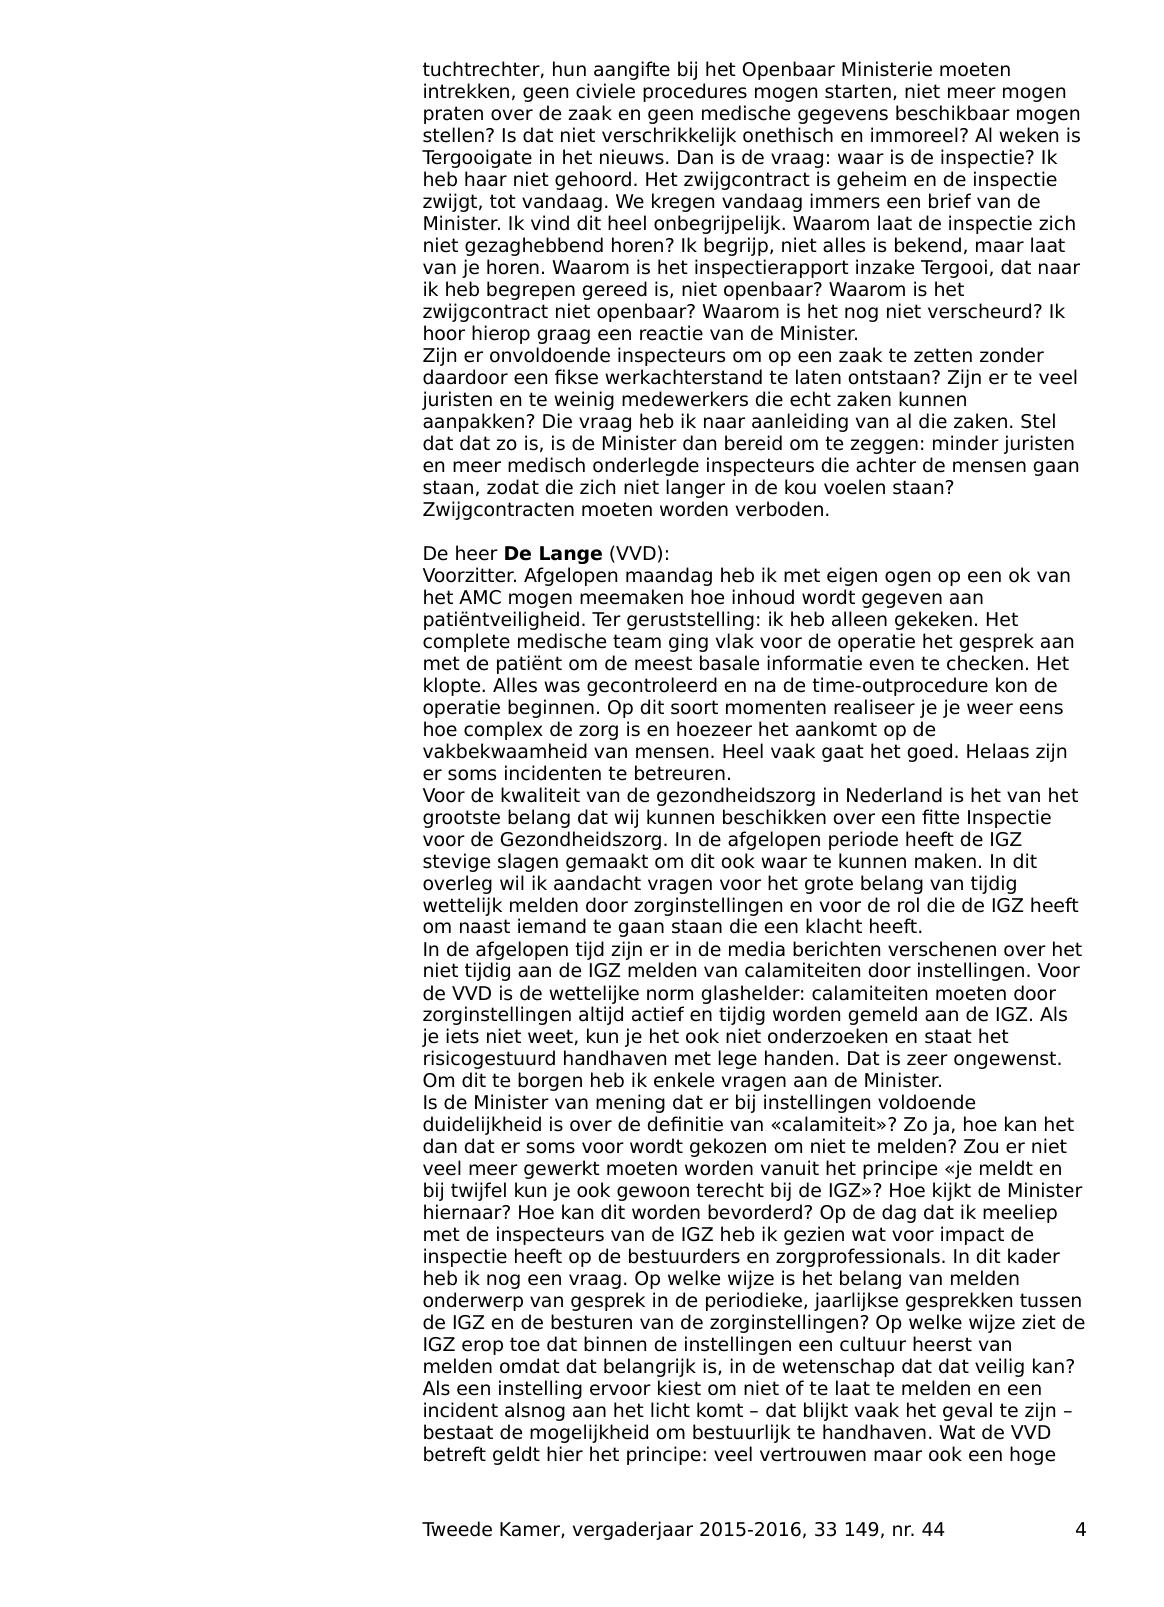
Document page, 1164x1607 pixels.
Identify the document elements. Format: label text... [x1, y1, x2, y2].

text Als een instelling ervoor kiest om niet of te laat te melden en een incident alsnog aan het licht komt – dat blijkt vaak het geval te zijn – bestaat de mogelijkheid om bestuurlijk te handhaven. Wat de VVD betreft geldt hier het principe: veel vertrouwen maar ook een hoge [422, 1378, 1087, 1466]
text tuchtrechter, hun aangifte bij het Openbaar Ministerie moeten intrekken, geen civiele procedures mogen starten, niet meer mogen praten over de zaak en geen medische gegevens beschikbaar mogen stellen? Is dat niet verschrikkelijk onethisch en immoreel? Al weken is Tergooigate in het nieuws. Dan is de vraag: waar is de inspectie? Ik heb haar niet gehoord. Het zwijgcontract is geheim en de inspectie zwijgt, tot vandaag. We kregen vandaag immers een brief van de Minister. Ik vind dit heel onbegrijpelijk. Waarom laat de inspectie zich niet gezaghebbend horen? Ik begrijp, niet alles is bekend, maar laat van je horen. Waarom is het inspectierapport inzake Tergooi, dat naar ik heb begrepen gereed is, niet openbaar? Waarom is het zwijgcontract niet openbaar? Waarom is het nog niet verscheurd? Ik hoor hierop graag een reactie van de Minister. [422, 59, 1087, 345]
text Voorzitter. Afgelopen maandag heb ik met eigen ogen op een ok van het AMC mogen meemaken hoe inhoud wordt gegeven aan patiëntveiligheid. Ter geruststelling: ik heb alleen gekeken. Het complete medische team ging vlak voor de operatie het gesprek aan met de patiënt om de meest basale informatie even te checken. Het klopte. Alles was gecontroleerd en na de time-outprocedure kon de operatie beginnen. Op dit soort momenten realiseer je je weer eens hoe complex de zorg is en hoezeer het aankomt op de vakbekwaamheid van mensen. Heel vaak gaat het goed. Helaas zijn er soms incidenten te betreuren. [422, 565, 1087, 784]
text Zijn er onvoldoende inspecteurs om op een zaak te zetten zonder daardoor een fikse werkachterstand te laten ontstaan? Zijn er te veel juristen en te weinig medewerkers die echt zaken kunnen aanpakken? Die vraag heb ik naar aanleiding van al die zaken. Stel dat dat zo is, is de Minister dan bereid om te zeggen: minder juristen en meer medisch onderlegde inspecteurs die achter de mensen gaan staan, zodat die zich niet langer in de kou voelen staan? Zwijgcontracten moeten worden verboden. [422, 345, 1087, 521]
text Is de Minister van mening dat er bij instellingen voldoende duidelijkheid is over de definitie van «calamiteit»? Zo ja, hoe kan het dan dat er soms voor wordt gekozen om niet te melden? Zou er niet veel meer gewerkt moeten worden vanuit het principe «je meldt en bij twijfel kun je ook gewoon terecht bij de IGZ»? Hoe kijkt de Minister hiernaar? Hoe kan dit worden bevorderd? Op de dag dat ik meeliep met de inspecteurs van de IGZ heb ik gezien wat voor impact de inspectie heeft op de bestuurders en zorgprofessionals. In dit kader heb ik nog een vraag. Op welke wijze is het belang van melden onderwerp van gesprek in de periodieke, jaarlijkse gesprekken tussen de IGZ en de besturen van de zorginstellingen? Op welke wijze ziet de IGZ erop toe dat binnen de instellingen een cultuur heerst van melden omdat dat belangrijk is, in de wetenschap dat dat veilig kan? [422, 1092, 1087, 1378]
text In de afgelopen tijd zijn er in de media berichten verschenen over het niet tijdig aan de IGZ melden van calamiteiten door instellingen. Voor de VVD is de wettelijke norm glashelder: calamiteiten moeten door zorginstellingen altijd actief en tijdig worden gemeld aan de IGZ. Als je iets niet weet, kun je het ook niet onderzoeken en staat het risicogestuurd handhaven met lege handen. Dat is zeer ongewenst. Om dit te borgen heb ik enkele vragen aan de Minister. [422, 938, 1087, 1092]
text Voor de kwaliteit van de gezondheidszorg in Nederland is het van het grootste belang dat wij kunnen beschikken over een fitte Inspectie voor de Gezondheidszorg. In de afgelopen periode heeft de IGZ stevige slagen gemaakt om dit ook waar te kunnen maken. In dit overleg wil ik aandacht vragen voor het grote belang van tijdig wettelijk melden door zorginstellingen en voor de rol die de IGZ heeft om naast iemand te gaan staan die een klacht heeft. [422, 784, 1087, 938]
text De heer De Lange (VVD): [422, 543, 1087, 565]
